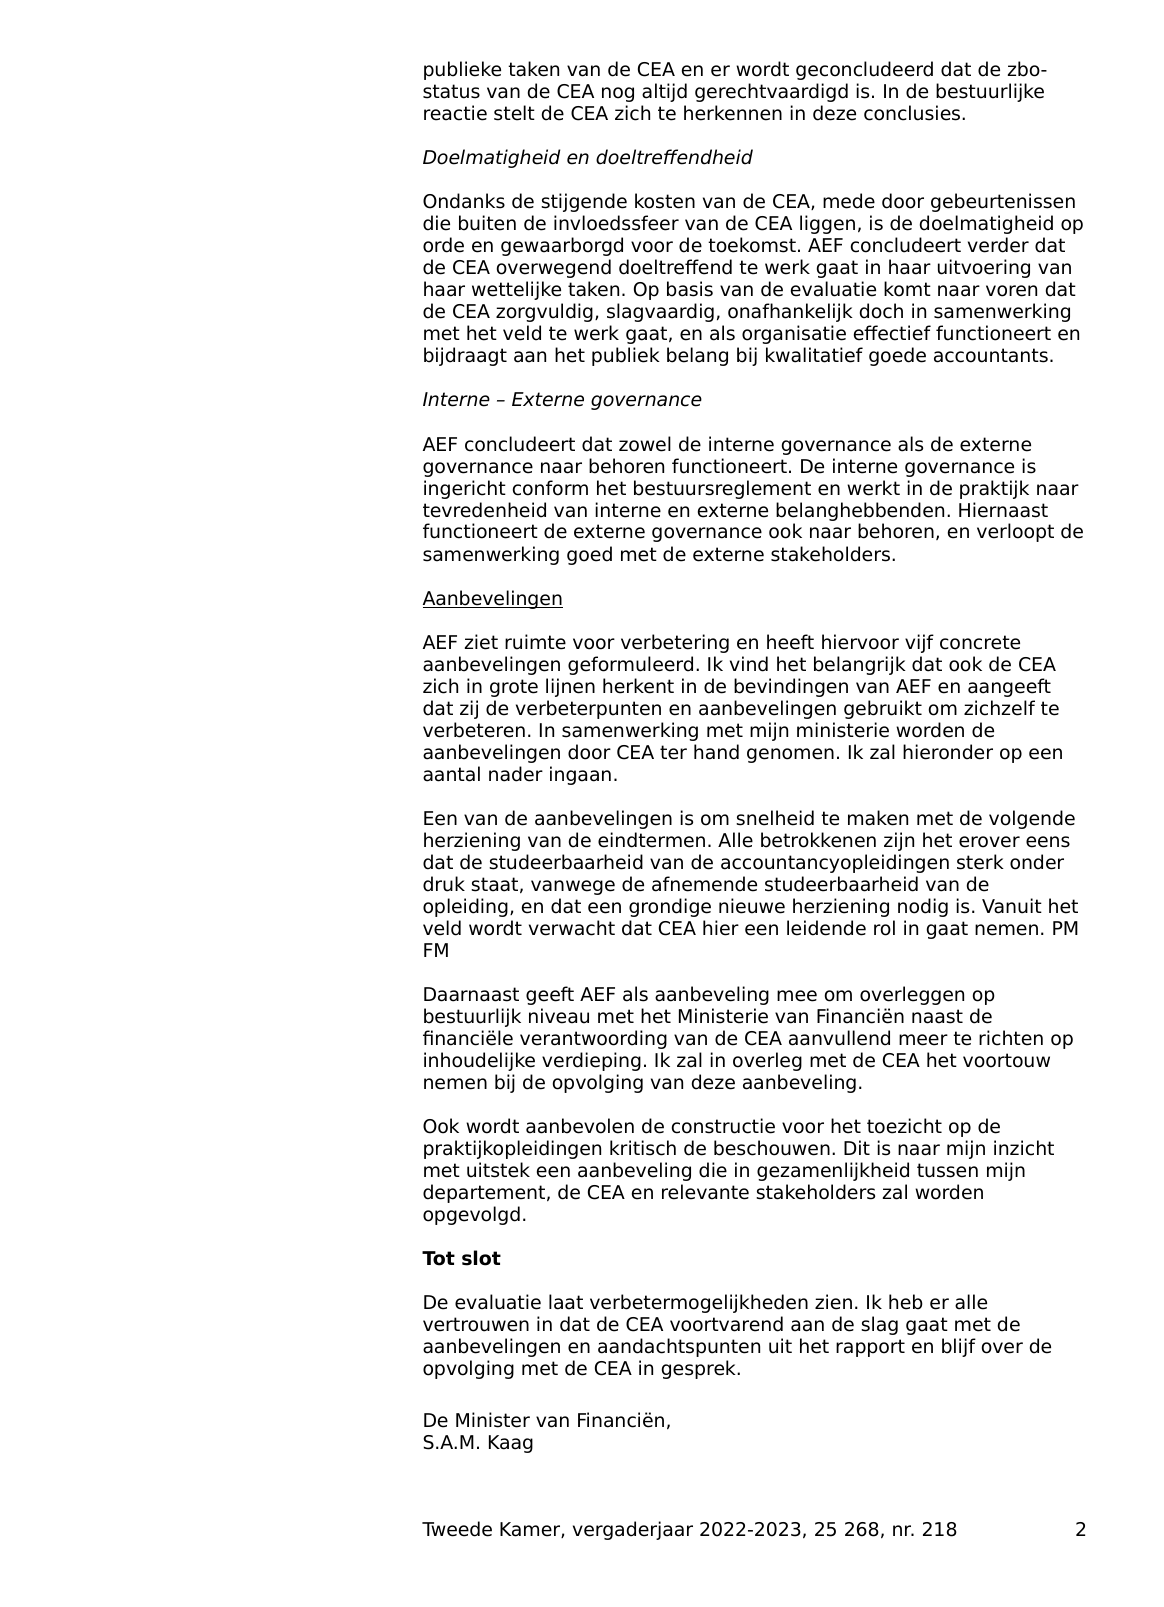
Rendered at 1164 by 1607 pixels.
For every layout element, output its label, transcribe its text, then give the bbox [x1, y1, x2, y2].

text De evaluatie laat verbetermogelijkheden zien. Ik heb er alle vertrouwen in dat de CEA voortvarend aan de slag gaat met de aanbevelingen en aandachtspunten uit het rapport en blijf over de opvolging met de CEA in gesprek. [422, 1292, 1087, 1380]
text publieke taken van de CEA en er wordt geconcludeerd dat de zbo-status van de CEA nog altijd gerechtvaardigd is. In de bestuurlijke reactie stelt de CEA zich te herkennen in deze conclusies. [422, 59, 1087, 125]
subtitle Doelmatigheid en doeltreffendheid [422, 147, 1087, 169]
subtitle Interne – Externe governance [422, 389, 1087, 411]
text Een van de aanbevelingen is om snelheid te maken met de volgende herziening van de eindtermen. Alle betrokkenen zijn het erover eens dat de studeerbaarheid van de accountancyopleidingen sterk onder druk staat, vanwege de afnemende studeerbaarheid van de opleiding, en dat een grondige nieuwe herziening nodig is. Vanuit het veld wordt verwacht dat CEA hier een leidende rol in gaat nemen. PM FM [422, 808, 1087, 962]
subtitle Aanbevelingen [422, 588, 1087, 609]
text AEF ziet ruimte voor verbetering en heeft hiervoor vijf concrete aanbevelingen geformuleerd. Ik vind het belangrijk dat ook de CEA zich in grote lijnen herkent in de bevindingen van AEF en aangeeft dat zij de verbeterpunten en aanbevelingen gebruikt om zichzelf te verbeteren. In samenwerking met mijn ministerie worden de aanbevelingen door CEA ter hand genomen. Ik zal hieronder op een aantal nader ingaan. [422, 632, 1087, 786]
subtitle Tot slot [422, 1248, 1087, 1270]
text De Minister van Financiën, S.A.M. Kaag [422, 1410, 1087, 1454]
text Ook wordt aanbevolen de constructie voor het toezicht op de praktijkopleidingen kritisch de beschouwen. Dit is naar mijn inzicht met uitstek een aanbeveling die in gezamenlijkheid tussen mijn departement, de CEA en relevante stakeholders zal worden opgevolgd. [422, 1116, 1087, 1226]
text AEF concludeert dat zowel de interne governance als de externe governance naar behoren functioneert. De interne governance is ingericht conform het bestuursreglement en werkt in de praktijk naar tevredenheid van interne en externe belanghebbenden. Hiernaast functioneert de externe governance ook naar behoren, en verloopt de samenwerking goed met de externe stakeholders. [422, 433, 1087, 565]
text Ondanks de stijgende kosten van de CEA, mede door gebeurtenissen die buiten de invloedssfeer van de CEA liggen, is de doelmatigheid op orde en gewaarborgd voor de toekomst. AEF concludeert verder dat de CEA overwegend doeltreffend te werk gaat in haar uitvoering van haar wettelijke taken. Op basis van de evaluatie komt naar voren dat de CEA zorgvuldig, slagvaardig, onafhankelijk doch in samenwerking met het veld te werk gaat, en als organisatie effectief functioneert en bijdraagt aan het publiek belang bij kwalitatief goede accountants. [422, 191, 1087, 367]
text Daarnaast geeft AEF als aanbeveling mee om overleggen op bestuurlijk niveau met het Ministerie van Financiën naast de financiële verantwoording van de CEA aanvullend meer te richten op inhoudelijke verdieping. Ik zal in overleg met de CEA het voortouw nemen bij de opvolging van deze aanbeveling. [422, 984, 1087, 1094]
